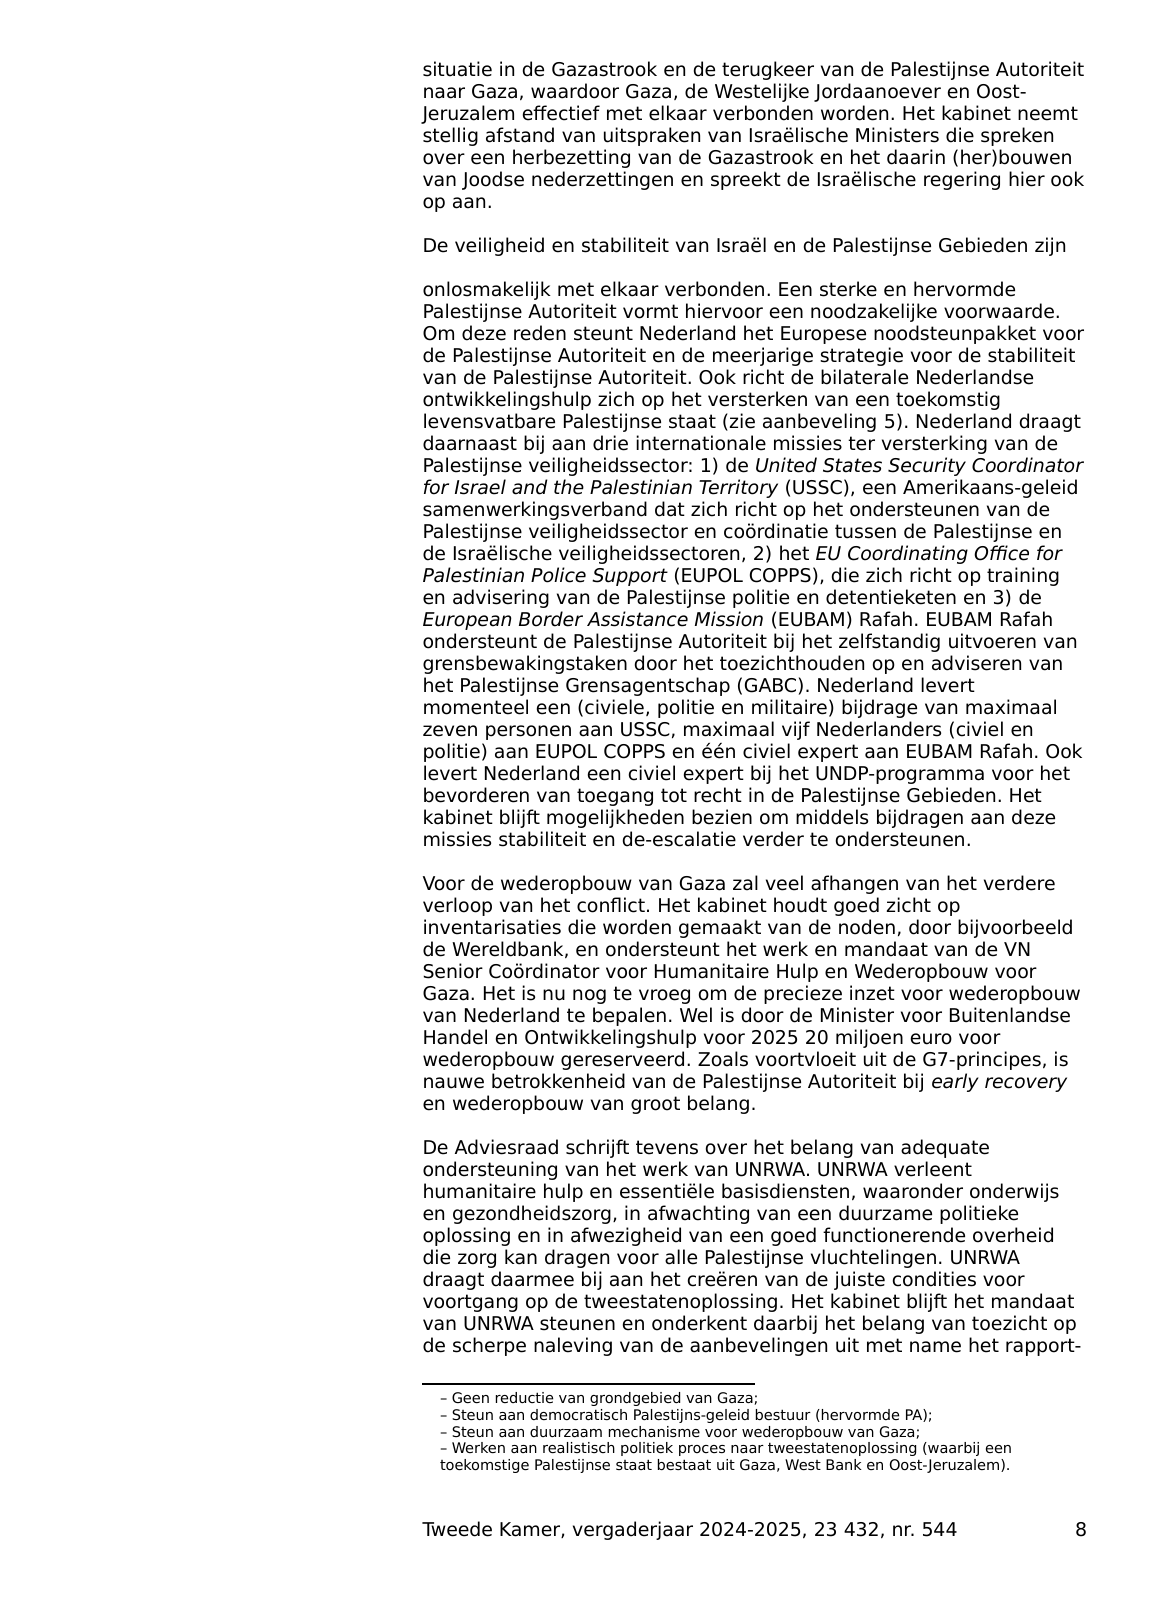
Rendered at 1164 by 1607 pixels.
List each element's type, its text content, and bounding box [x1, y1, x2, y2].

text – Geen reductie van grondgebied van Gaza; [440, 1390, 1087, 1407]
text De veiligheid en stabiliteit van Israël en de Palestijnse Gebieden zijn [422, 235, 1087, 257]
text onlosmakelijk met elkaar verbonden. Een sterke en hervormde Palestijnse Autoriteit vormt hiervoor een noodzakelijke voorwaarde. Om deze reden steunt Nederland het Europese noodsteunpakket voor de Palestijnse Autoriteit en de meerjarige strategie voor de stabiliteit van de Palestijnse Autoriteit. Ook richt de bilaterale Nederlandse ontwikkelingshulp zich op het versterken van een toekomstig levensvatbare Palestijnse staat (zie aanbeveling 5). Nederland draagt daarnaast bij aan drie internationale missies ter versterking van de Palestijnse veiligheidssector: 1) de United States Security Coordinator for Israel and the Palestinian Territory (USSC), een Amerikaans-geleid samenwerkingsverband dat zich richt op het ondersteunen van de Palestijnse veiligheidssector en coördinatie tussen de Palestijnse en de Israëlische veiligheidssectoren, 2) het EU Coordinating Office for Palestinian Police Support (EUPOL COPPS), die zich richt op training en advisering van de Palestijnse politie en detentieketen en 3) de European Border Assistance Mission (EUBAM) Rafah. EUBAM Rafah ondersteunt de Palestijnse Autoriteit bij het zelfstandig uitvoeren van grensbewakingstaken door het toezichthouden op en adviseren van het Palestijnse Grensagentschap (GABC). Nederland levert momenteel een (civiele, politie en militaire) bijdrage van maximaal zeven personen aan USSC, maximaal vijf Nederlanders (civiel en politie) aan EUPOL COPPS en één civiel expert aan EUBAM Rafah. Ook levert Nederland een civiel expert bij het UNDP-programma voor het bevorderen van toegang tot recht in de Palestijnse Gebieden. Het kabinet blijft mogelijkheden bezien om middels bijdragen aan deze missies stabiliteit en de-escalatie verder te ondersteunen. [422, 279, 1087, 851]
text – Steun aan duurzaam mechanisme voor wederopbouw van Gaza; [440, 1424, 1087, 1441]
text – Steun aan democratisch Palestijns-geleid bestuur (hervormde PA); [440, 1407, 1087, 1424]
text Voor de wederopbouw van Gaza zal veel afhangen van het verdere verloop van het conflict. Het kabinet houdt goed zicht op inventarisaties die worden gemaakt van de noden, door bijvoorbeeld de Wereldbank, en ondersteunt het werk en mandaat van de VN Senior Coördinator voor Humanitaire Hulp en Wederopbouw voor Gaza. Het is nu nog te vroeg om de precieze inzet voor wederopbouw van Nederland te bepalen. Wel is door de Minister voor Buitenlandse Handel en Ontwikkelingshulp voor 2025 20 miljoen euro voor wederopbouw gereserveerd. Zoals voortvloeit uit de G7-principes, is nauwe betrokkenheid van de Palestijnse Autoriteit bij early recovery en wederopbouw van groot belang. [422, 873, 1087, 1115]
text situatie in de Gazastrook en de terugkeer van de Palestijnse Autoriteit naar Gaza, waardoor Gaza, de Westelijke Jordaanoever en Oost-Jeruzalem effectief met elkaar verbonden worden. Het kabinet neemt stellig afstand van uitspraken van Israëlische Ministers die spreken over een herbezetting van de Gazastrook en het daarin (her)bouwen van Joodse nederzettingen en spreekt de Israëlische regering hier ook op aan. [422, 59, 1087, 213]
text De Adviesraad schrijft tevens over het belang van adequate ondersteuning van het werk van UNRWA. UNRWA verleent humanitaire hulp en essentiële basisdiensten, waaronder onderwijs en gezondheidszorg, in afwachting van een duurzame politieke oplossing en in afwezigheid van een goed functionerende overheid die zorg kan dragen voor alle Palestijnse vluchtelingen. UNRWA draagt daarmee bij aan het creëren van de juiste condities voor voortgang op de tweestatenoplossing. Het kabinet blijft het mandaat van UNRWA steunen en onderkent daarbij het belang van toezicht op de scherpe naleving van de aanbevelingen uit met name het rapport- [422, 1137, 1087, 1357]
text – Werken aan realistisch politiek proces naar tweestatenoplossing (waarbij een toekomstige Palestijnse staat bestaat uit Gaza, West Bank en Oost-Jeruzalem). [440, 1441, 1087, 1474]
